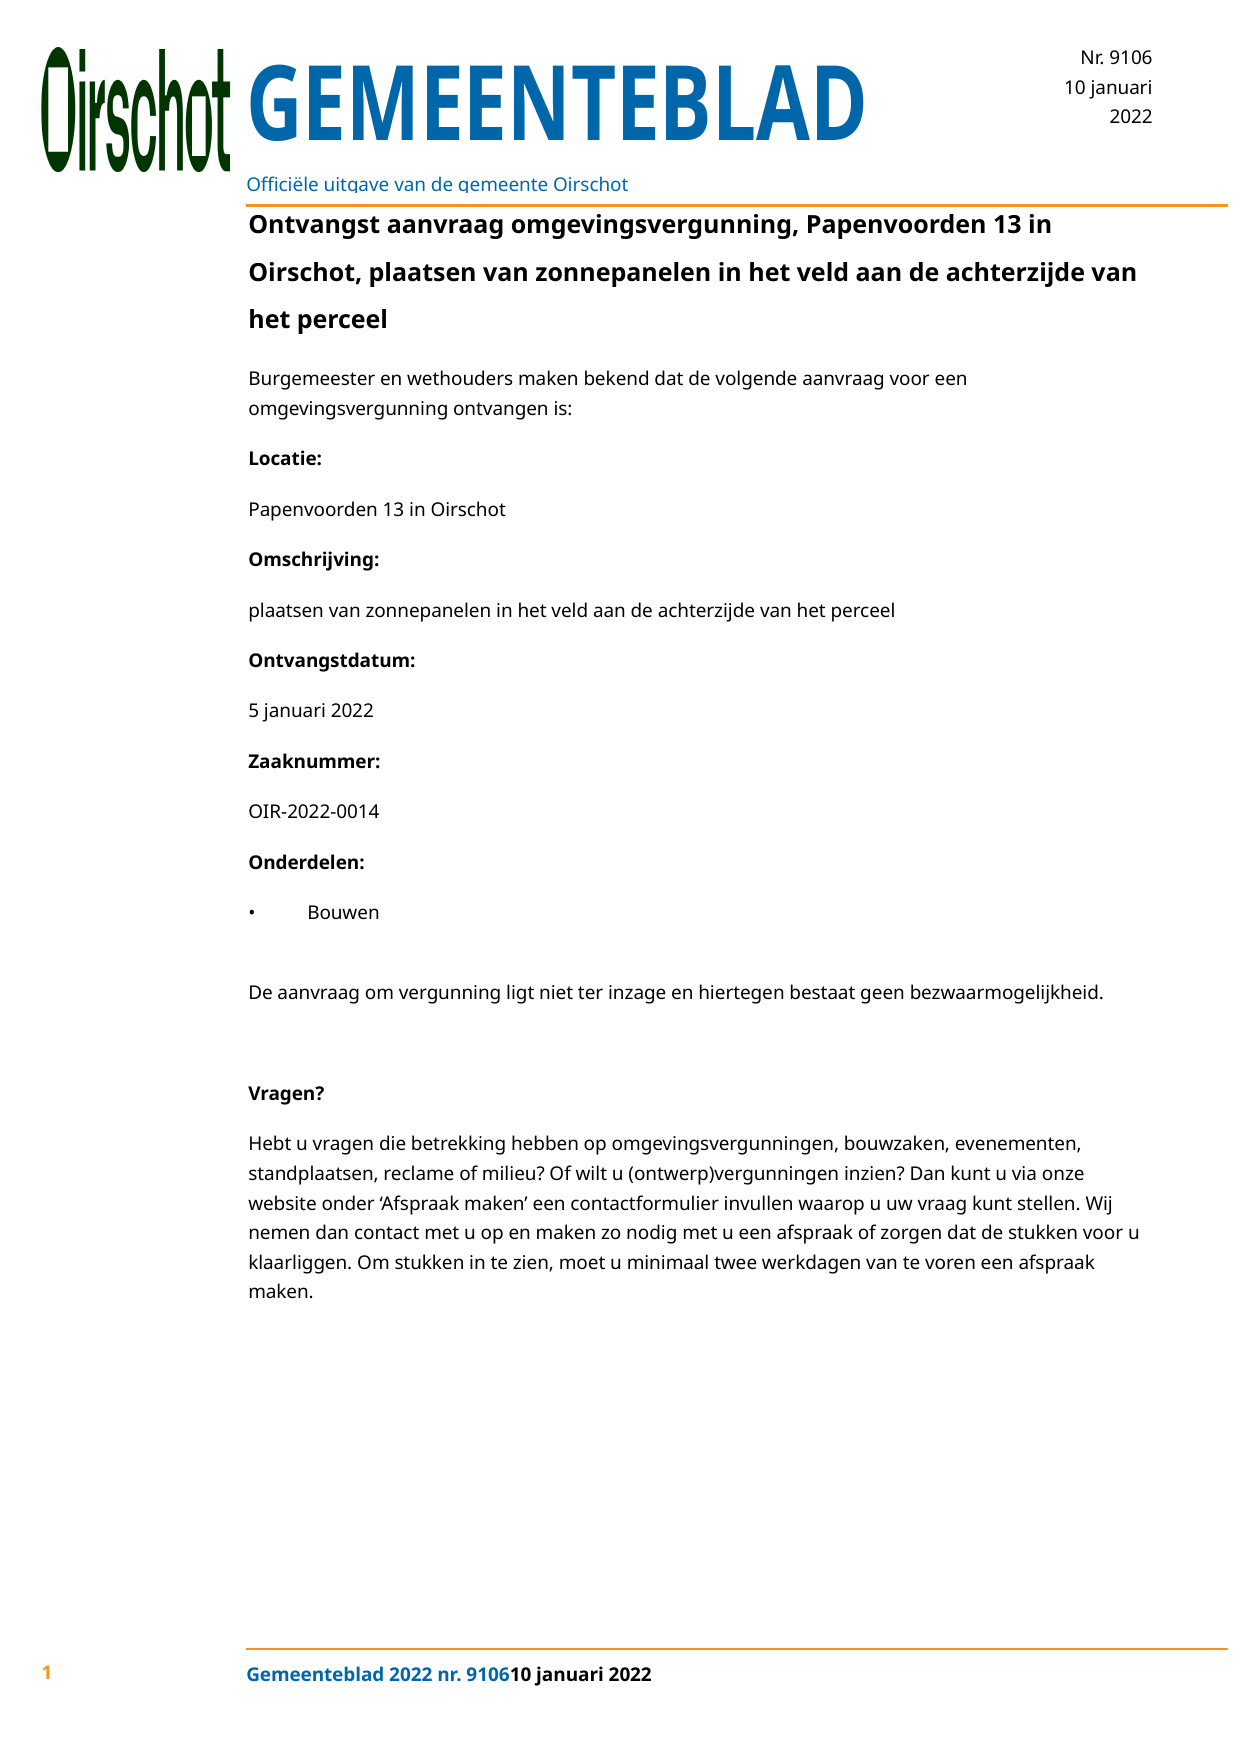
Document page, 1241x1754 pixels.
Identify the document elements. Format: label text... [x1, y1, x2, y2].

text Ontvangstdatum: [248, 647, 1152, 673]
text De aanvraag om vergunning ligt niet ter inzage en hiertegen bestaat geen bezwaarmogelijkheid. [248, 979, 1152, 1005]
text OIR-2022-0014 [248, 798, 1152, 824]
list Bouwen [248, 899, 1152, 925]
text Onderdelen: [248, 849, 1152, 874]
text 5 januari 2022 [248, 698, 1152, 723]
text Burgemeester en wethouders maken bekend dat de volgende aanvraag voor een omgevingsvergunning ontvangen is: [248, 366, 1152, 421]
text Ontvangst aanvraag omgevingsvergunning, Papenvoorden 13 in Oirschot, plaatsen van zonnepanelen in het veld aan de achterzijde van het perceel [248, 207, 1152, 336]
text Hebt u vragen die betrekking hebben op omgevingsvergunningen, bouwzaken, evenementen, standplaatsen, reclame of milieu? Of wilt u (ontwerp)vergunningen inzien? Dan kunt u via onze website onder ‘Afspraak maken’ een contactformulier invullen waarop u uw vraag kunt stellen. Wij nemen dan contact met u op en maken zo nodig met u een afspraak of zorgen dat de stukken voor u klaarliggen. Om stukken in te zien, moet u minimaal twee werkdagen van te voren een afspraak maken. [248, 1131, 1152, 1304]
text Papenvoorden 13 in Oirschot [248, 496, 1152, 522]
text Locatie: [248, 446, 1152, 471]
text Omschrijving: [248, 546, 1152, 572]
picture [41, 47, 231, 172]
text Zaaknummer: [248, 748, 1152, 774]
text Vragen? [248, 1080, 1152, 1106]
text plaatsen van zonnepanelen in het veld aan de achterzijde van het perceel [248, 597, 1152, 622]
